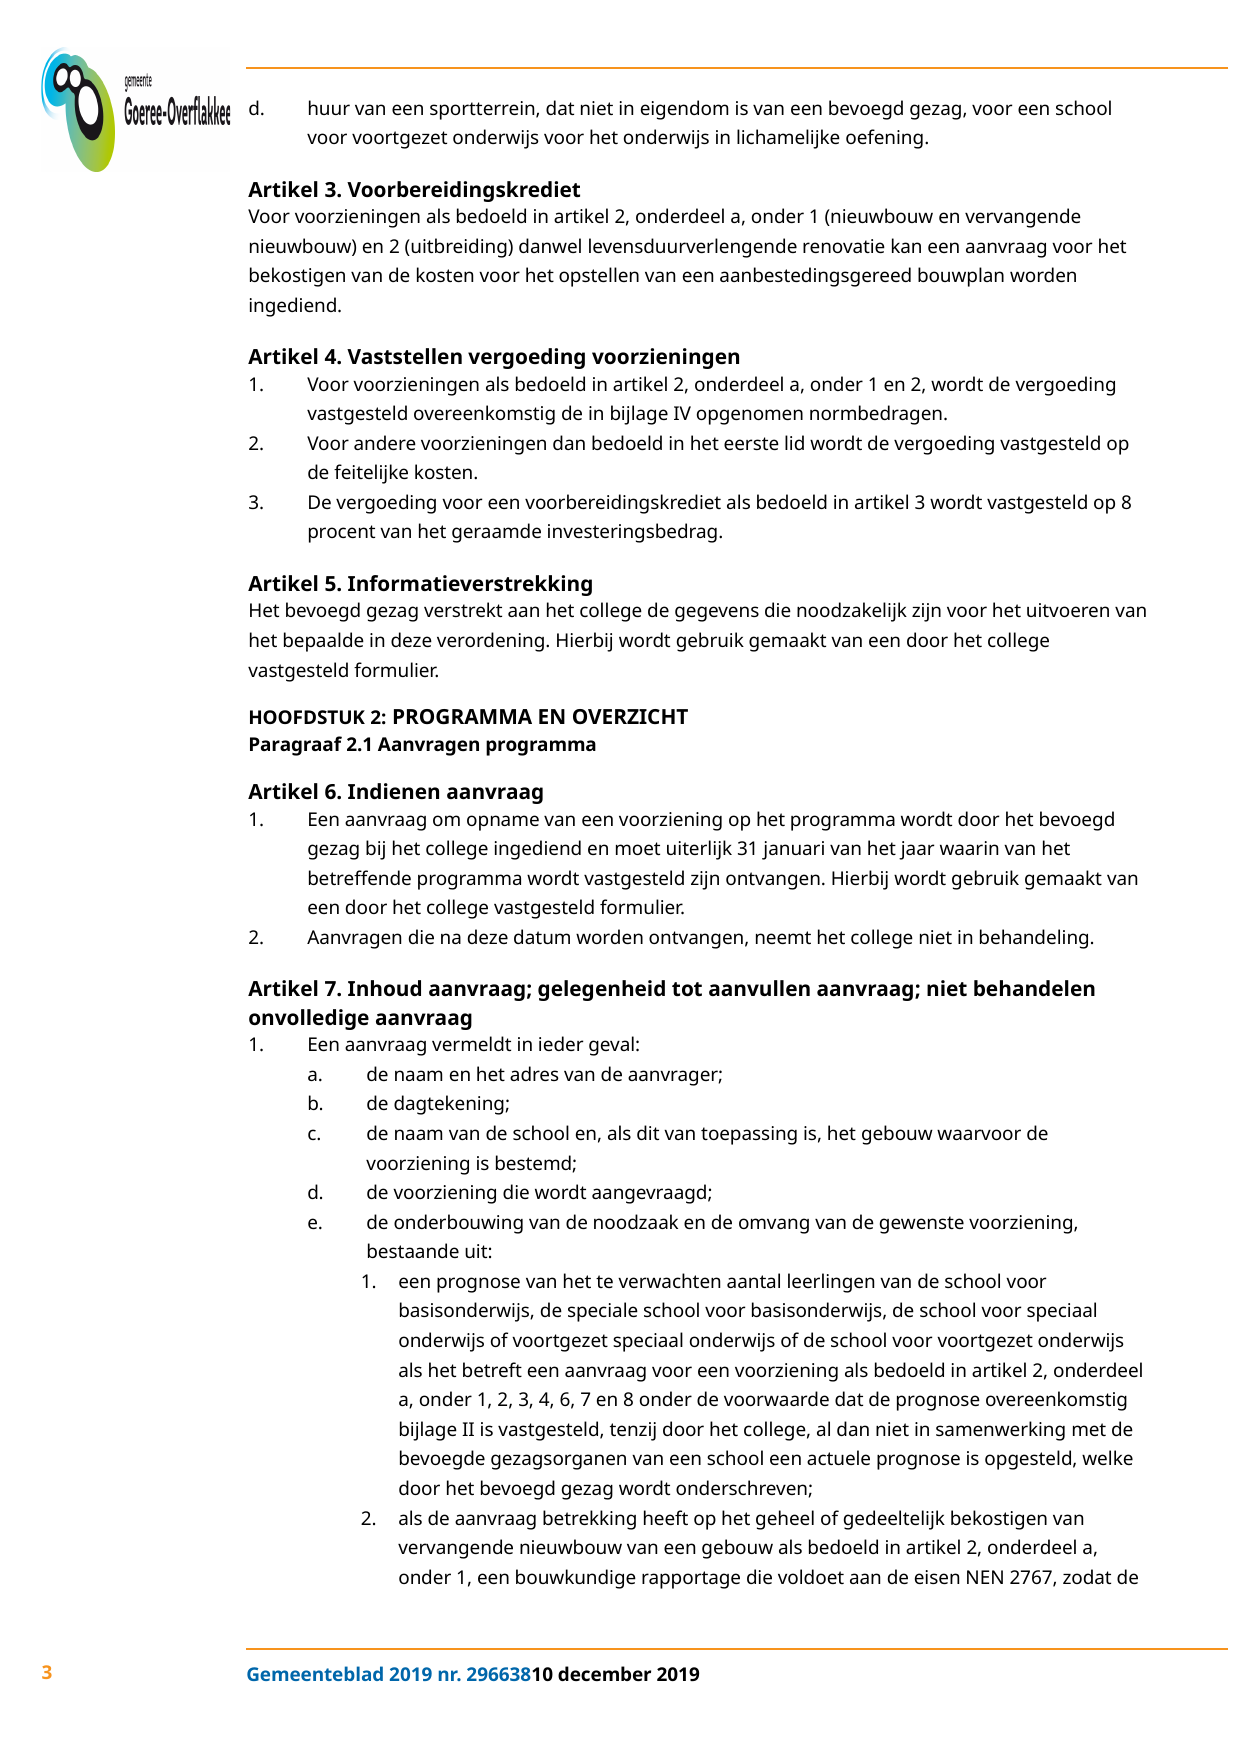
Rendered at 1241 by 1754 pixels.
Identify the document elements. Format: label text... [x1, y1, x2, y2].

text Het bevoegd gezag verstrekt aan het college de gegevens die noodzakelijk zijn voor het uitvoeren van het bepaalde in deze verordening. Hierbij wordt gebruik gemaakt van een door het college vastgesteld formulier. [248, 598, 1152, 682]
list Aanvragen die na deze datum worden ontvangen, neemt het college niet in behandeling. [248, 924, 1152, 950]
list de dagtekening; [307, 1091, 1152, 1116]
list huur van een sportterrein, dat niet in eigendom is van een bevoegd gezag, voor een school voor voortgezet onderwijs voor het onderwijs in lichamelijke oefening. [248, 95, 1152, 150]
list de naam van de school en, als dit van toepassing is, het gebouw waarvoor de voorziening is bestemd; [307, 1120, 1152, 1176]
list als de aanvraag betrekking heeft op het geheel of gedeeltelijk bekostigen van vervangende nieuwbouw van een gebouw als bedoeld in artikel 2, onderdeel a, onder 1, een bouwkundige rapportage die voldoet aan de eisen NEN 2767, zodat de [361, 1505, 1152, 1590]
list Een aanvraag vermeldt in ieder geval: [248, 1031, 1152, 1057]
list Voor andere voorzieningen dan bedoeld in het eerste lid wordt de vergoeding vastgesteld op de feitelijke kosten. [248, 430, 1152, 485]
text Artikel 3. Voorbereidingskrediet [248, 175, 1152, 203]
list Een aanvraag om opname van een voorziening op het programma wordt door het bevoegd gezag bij het college ingediend en moet uiterlijk 31 januari van het jaar waarin van het betreffende programma wordt vastgesteld zijn ontvangen. Hierbij wordt gebruik gemaakt van een door het college vastgesteld formulier. [248, 806, 1152, 920]
text Artikel 7. Inhoud aanvraag; gelegenheid tot aanvullen aanvraag; niet behandelen onvolledige aanvraag [248, 974, 1152, 1031]
list de onderbouwing van de noodzaak en de omvang van de gewenste voorziening, bestaande uit: [307, 1209, 1152, 1264]
list de voorziening die wordt aangevraagd; [307, 1179, 1152, 1205]
list Voor voorzieningen als bedoeld in artikel 2, onderdeel a, onder 1 en 2, wordt de vergoeding vastgesteld overeenkomstig de in bijlage IV opgenomen normbedragen. [248, 371, 1152, 426]
list een prognose van het te verwachten aantal leerlingen van de school voor basisonderwijs, de speciale school voor basisonderwijs, de school voor speciaal onderwijs of voortgezet speciaal onderwijs of de school voor voortgezet onderwijs als het betreft een aanvraag voor een voorziening als bedoeld in artikel 2, onderdeel a, onder 1, 2, 3, 4, 6, 7 en 8 onder de voorwaarde dat de prognose overeenkomstig bijlage II is vastgesteld, tenzij door het college, al dan niet in samenwerking met de bevoegde gezagsorganen van een school een actuele prognose is opgesteld, welke door het bevoegd gezag wordt onderschreven; [361, 1268, 1152, 1501]
text Artikel 4. Vaststellen vergoeding voorzieningen [248, 342, 1152, 371]
text Artikel 6. Indienen aanvraag [248, 777, 1152, 806]
picture [41, 47, 231, 172]
list De vergoeding voor een voorbereidingskrediet als bedoeld in artikel 3 wordt vastgesteld op 8 procent van het geraamde investeringsbedrag. [248, 489, 1152, 544]
list de naam en het adres van de aanvrager; [307, 1061, 1152, 1087]
text HOOFDSTUK 2: PROGRAMMA EN OVERZICHT [248, 702, 1152, 731]
text Voor voorzieningen als bedoeld in artikel 2, onderdeel a, onder 1 (nieuwbouw en vervangende nieuwbouw) en 2 (uitbreiding) danwel levensduurverlengende renovatie kan een aanvraag voor het bekostigen van de kosten voor het opstellen van een aanbestedingsgereed bouwplan worden ingediend. [248, 203, 1152, 318]
text Artikel 5. Informatieverstrekking [248, 569, 1152, 598]
text Paragraaf 2.1 Aanvragen programma [248, 731, 1152, 757]
